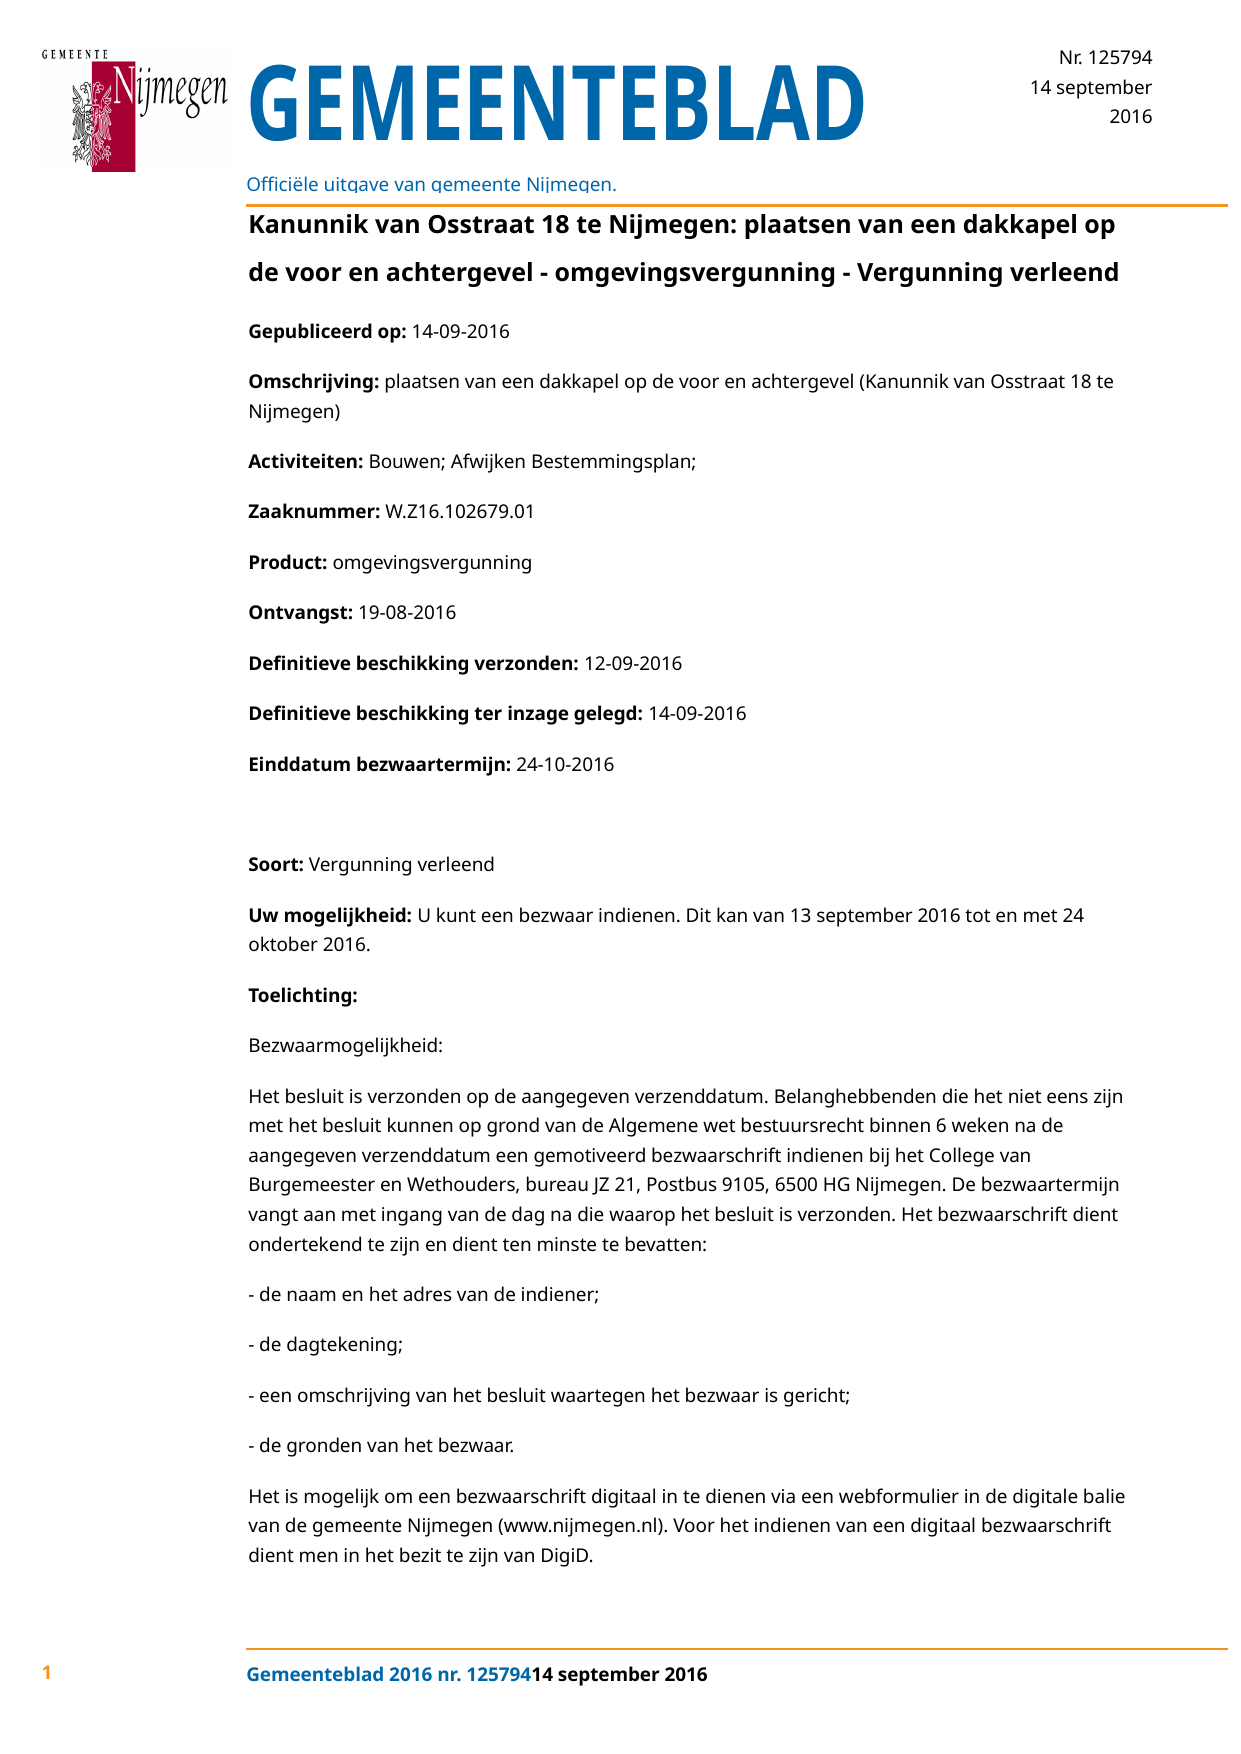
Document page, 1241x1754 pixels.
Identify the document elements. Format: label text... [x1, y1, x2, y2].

text - de naam en het adres van de indiener; [248, 1281, 1152, 1307]
text Activiteiten: Bouwen; Afwijken Bestemmingsplan; [248, 448, 1152, 474]
text Einddatum bezwaartermijn: 24-10-2016 [248, 751, 1152, 777]
text Definitieve beschikking verzonden: 12-09-2016 [248, 650, 1152, 676]
text Zaaknummer: W.Z16.102679.01 [248, 499, 1152, 524]
text Het is mogelijk om een bezwaarschrift digitaal in te dienen via een webformulier in de digitale balie van de gemeente Nijmegen (www.nijmegen.nl). Voor het indienen van een digitaal bezwaarschrift dient men in het bezit te zijn van DigiD. [248, 1483, 1152, 1568]
text Uw mogelijkheid: U kunt een bezwaar indienen. Dit kan van 13 september 2016 tot en met 24 oktober 2016. [248, 902, 1152, 957]
text - een omschrijving van het besluit waartegen het bezwaar is gericht; [248, 1382, 1152, 1408]
text Gepubliceerd op: 14-09-2016 [248, 318, 1152, 344]
text - de gronden van het bezwaar. [248, 1432, 1152, 1458]
text Bezwaarmogelijkheid: [248, 1032, 1152, 1058]
text Soort: Vergunning verleend [248, 852, 1152, 877]
text Toelichting: [248, 982, 1152, 1008]
text - de dagtekening; [248, 1332, 1152, 1357]
text Ontvangst: 19-08-2016 [248, 599, 1152, 625]
text Het besluit is verzonden op de aangegeven verzenddatum. Belanghebbenden die het niet eens zijn met het besluit kunnen op grond van de Algemene wet bestuursrecht binnen 6 weken na de aangegeven verzenddatum een gemotiveerd bezwaarschrift indienen bij het College van Burgemeester en Wethouders, bureau JZ 21, Postbus 9105, 6500 HG Nijmegen. De bezwaartermijn vangt aan met ingang van de dag na die waarop het besluit is verzonden. Het bezwaarschrift dient ondertekend te zijn en dient ten minste te bevatten: [248, 1083, 1152, 1257]
text Definitieve beschikking ter inzage gelegd: 14-09-2016 [248, 700, 1152, 726]
text Kanunnik van Osstraat 18 te Nijmegen: plaatsen van een dakkapel op de voor en achtergevel - omgevingsvergunning - Vergunning verleend [248, 207, 1152, 288]
picture [41, 47, 231, 172]
text Product: omgevingsvergunning [248, 549, 1152, 575]
text Omschrijving: plaatsen van een dakkapel op de voor en achtergevel (Kanunnik van Osstraat 18 te Nijmegen) [248, 368, 1152, 424]
